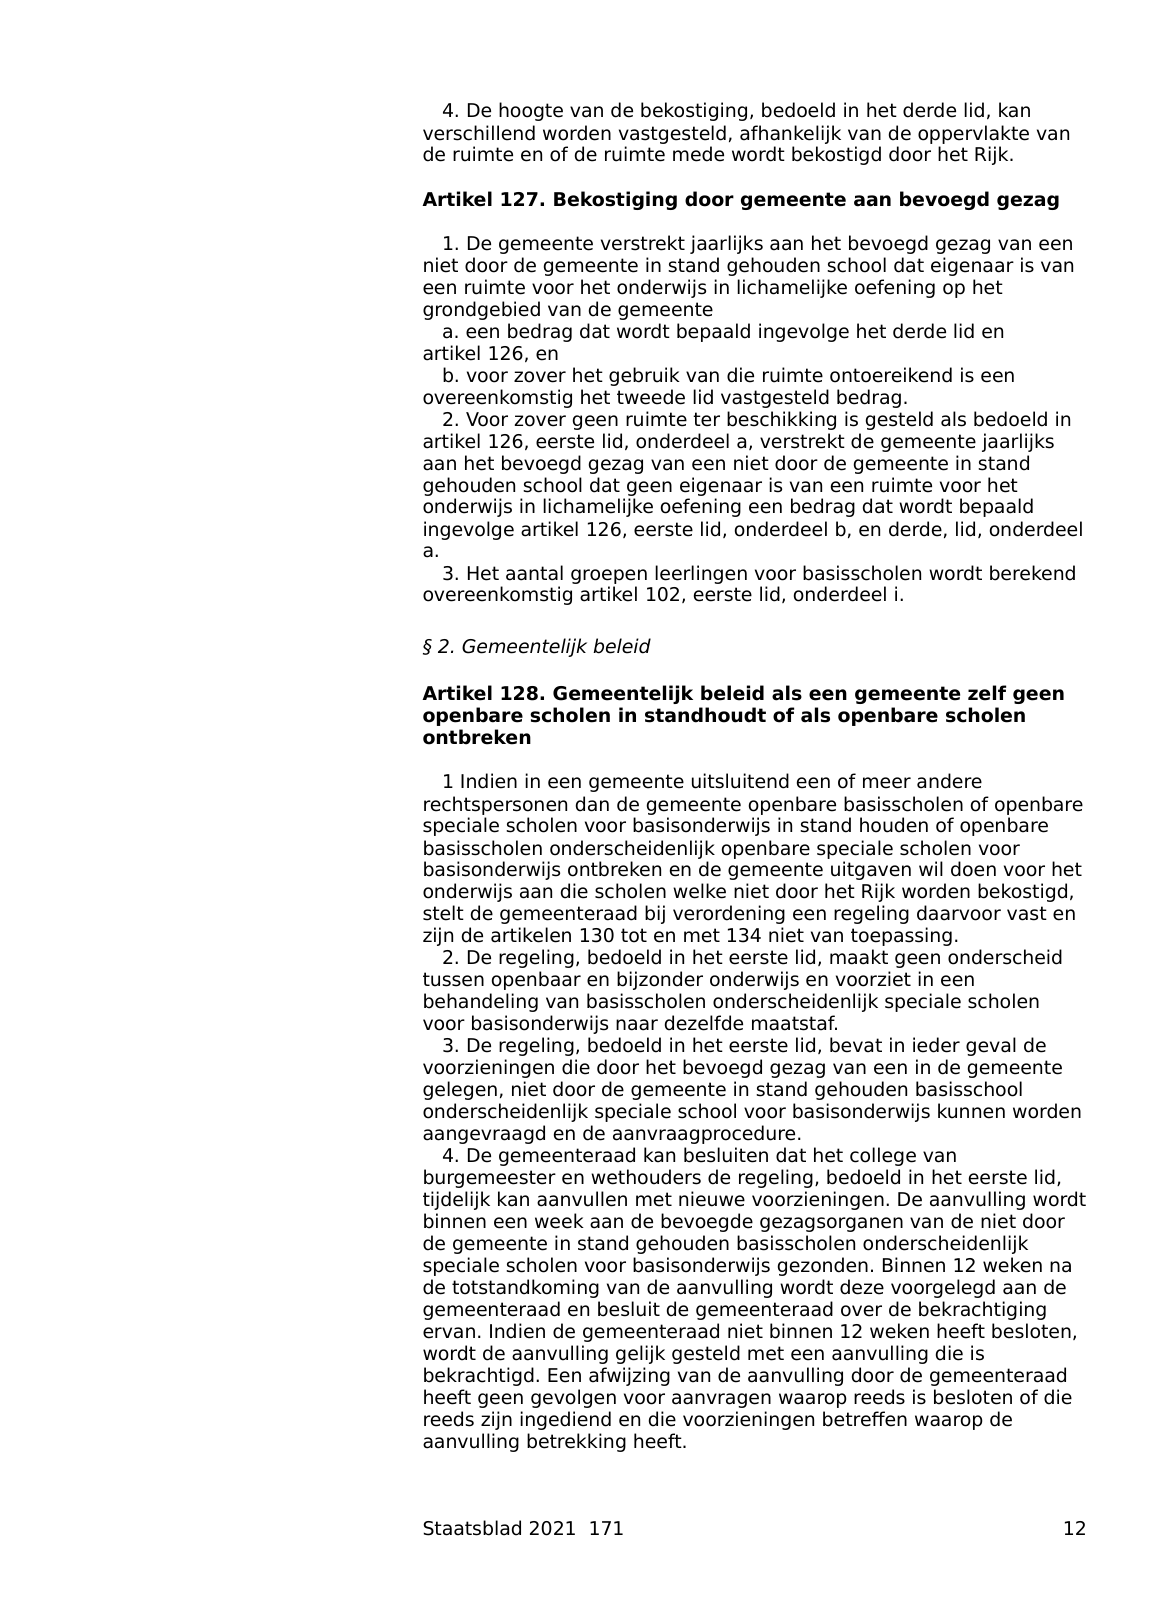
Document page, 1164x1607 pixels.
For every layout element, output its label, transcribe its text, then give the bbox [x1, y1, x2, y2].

text 2. De regeling, bedoeld in het eerste lid, maakt geen onderscheid tussen openbaar en bijzonder onderwijs en voorziet in een behandeling van basisscholen onderscheidenlijk speciale scholen voor basisonderwijs naar dezelfde maatstaf. [422, 947, 1087, 1035]
text 3. Het aantal groepen leerlingen voor basisscholen wordt berekend overeenkomstig artikel 102, eerste lid, onderdeel i. [422, 562, 1087, 606]
text 1 Indien in een gemeente uitsluitend een of meer andere rechtspersonen dan de gemeente openbare basisscholen of openbare speciale scholen voor basisonderwijs in stand houden of openbare basisscholen onderscheidenlijk openbare speciale scholen voor basisonderwijs ontbreken en de gemeente uitgaven wil doen voor het onderwijs aan die scholen welke niet door het Rijk worden bekostigd, stelt de gemeenteraad bij verordening een regeling daarvoor vast en zijn de artikelen 130 tot en met 134 niet van toepassing. [422, 771, 1087, 947]
text 4. De hoogte van de bekostiging, bedoeld in het derde lid, kan verschillend worden vastgesteld, afhankelijk van de oppervlakte van de ruimte en of de ruimte mede wordt bekostigd door het Rijk. [422, 100, 1087, 166]
text 2. Voor zover geen ruimte ter beschikking is gesteld als bedoeld in artikel 126, eerste lid, onderdeel a, verstrekt de gemeente jaarlijks aan het bevoegd gezag van een niet door de gemeente in stand gehouden school dat geen eigenaar is van een ruimte voor het onderwijs in lichamelijke oefening een bedrag dat wordt bepaald ingevolge artikel 126, eerste lid, onderdeel b, en derde, lid, onderdeel a. [422, 408, 1087, 562]
text 1. De gemeente verstrekt jaarlijks aan het bevoegd gezag van een niet door de gemeente in stand gehouden school dat eigenaar is van een ruimte voor het onderwijs in lichamelijke oefening op het grondgebied van de gemeente [422, 233, 1087, 321]
text 4. De gemeenteraad kan besluiten dat het college van burgemeester en wethouders de regeling, bedoeld in het eerste lid, tijdelijk kan aanvullen met nieuwe voorzieningen. De aanvulling wordt binnen een week aan de bevoegde gezagsorganen van de niet door de gemeente in stand gehouden basisscholen onderscheidenlijk speciale scholen voor basisonderwijs gezonden. Binnen 12 weken na de totstandkoming van de aanvulling wordt deze voorgelegd aan de gemeenteraad en besluit de gemeenteraad over de bekrachtiging ervan. Indien de gemeenteraad niet binnen 12 weken heeft besloten, wordt de aanvulling gelijk gesteld met een aanvulling die is bekrachtigd. Een afwijzing van de aanvulling door de gemeenteraad heeft geen gevolgen voor aanvragen waarop reeds is besloten of die reeds zijn ingediend en die voorzieningen betreffen waarop de aanvulling betrekking heeft. [422, 1145, 1087, 1453]
text b. voor zover het gebruik van die ruimte ontoereikend is een overeenkomstig het tweede lid vastgesteld bedrag. [422, 364, 1087, 408]
subtitle Artikel 127. Bekostiging door gemeente aan bevoegd gezag [422, 188, 1087, 211]
text 3. De regeling, bedoeld in het eerste lid, bevat in ieder geval de voorzieningen die door het bevoegd gezag van een in de gemeente gelegen, niet door de gemeente in stand gehouden basisschool onderscheidenlijk speciale school voor basisonderwijs kunnen worden aangevraagd en de aanvraagprocedure. [422, 1035, 1087, 1145]
text a. een bedrag dat wordt bepaald ingevolge het derde lid en artikel 126, en [422, 321, 1087, 364]
subtitle Artikel 128. Gemeentelijk beleid als een gemeente zelf geen openbare scholen in standhoudt of als openbare scholen ontbreken [422, 683, 1087, 749]
subtitle § 2. Gemeentelijk beleid [422, 636, 1087, 658]
